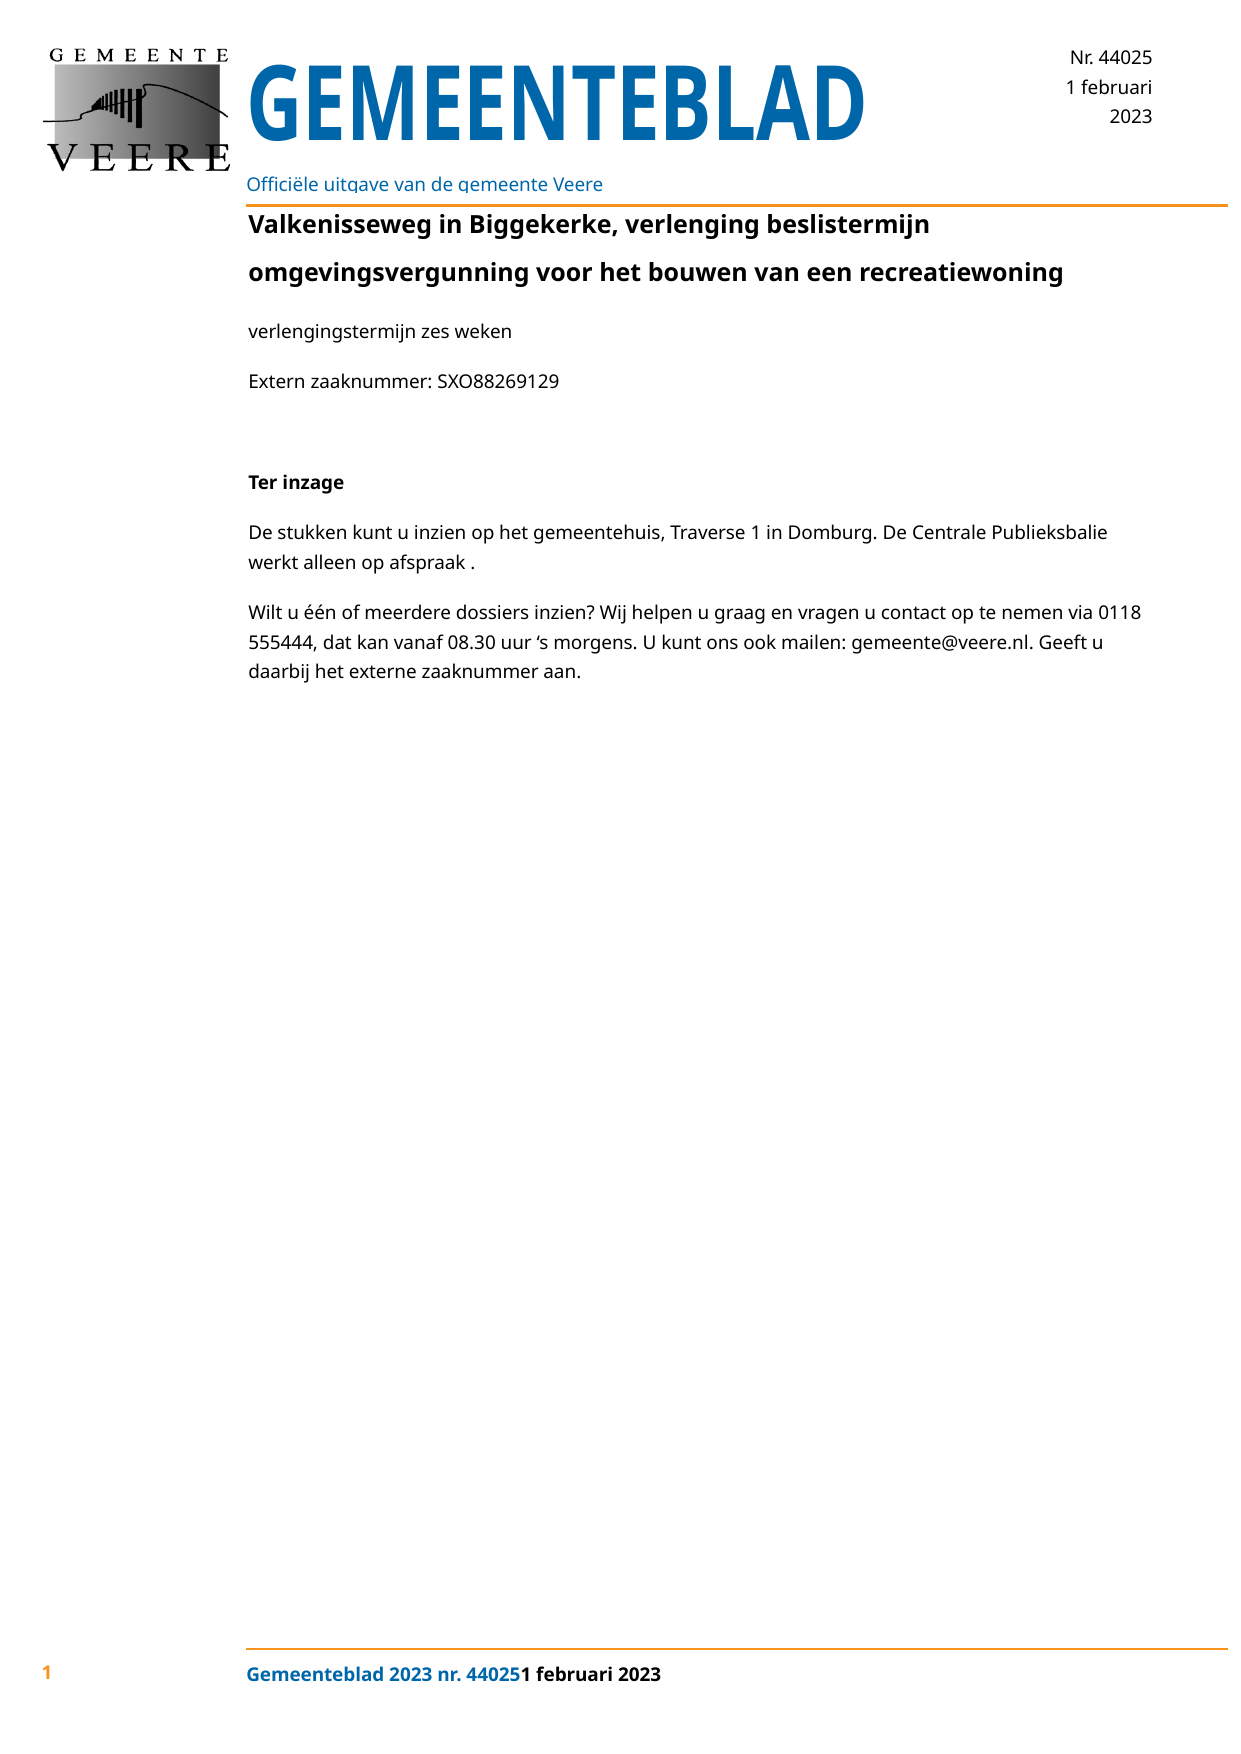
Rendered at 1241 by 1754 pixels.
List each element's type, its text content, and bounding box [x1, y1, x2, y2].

text Valkenisseweg in Biggekerke, verlenging beslistermijn omgevingsvergunning voor het bouwen van een recreatiewoning [248, 207, 1152, 288]
text Wilt u één of meerdere dossiers inzien? Wij helpen u graag en vragen u contact op te nemen via 0118 555444, dat kan vanaf 08.30 uur ‘s morgens. U kunt ons ook mailen: gemeente@veere.nl. Geeft u daarbij het externe zaaknummer aan. [248, 599, 1152, 684]
picture [41, 47, 231, 172]
text verlengingstermijn zes weken [248, 318, 1152, 344]
text De stukken kunt u inzien op het gemeentehuis, Traverse 1 in Domburg. De Centrale Publieksbalie werkt alleen op afspraak . [248, 519, 1152, 575]
text Ter inzage [248, 469, 1152, 495]
text Extern zaaknummer: SXO88269129 [248, 368, 1152, 394]
